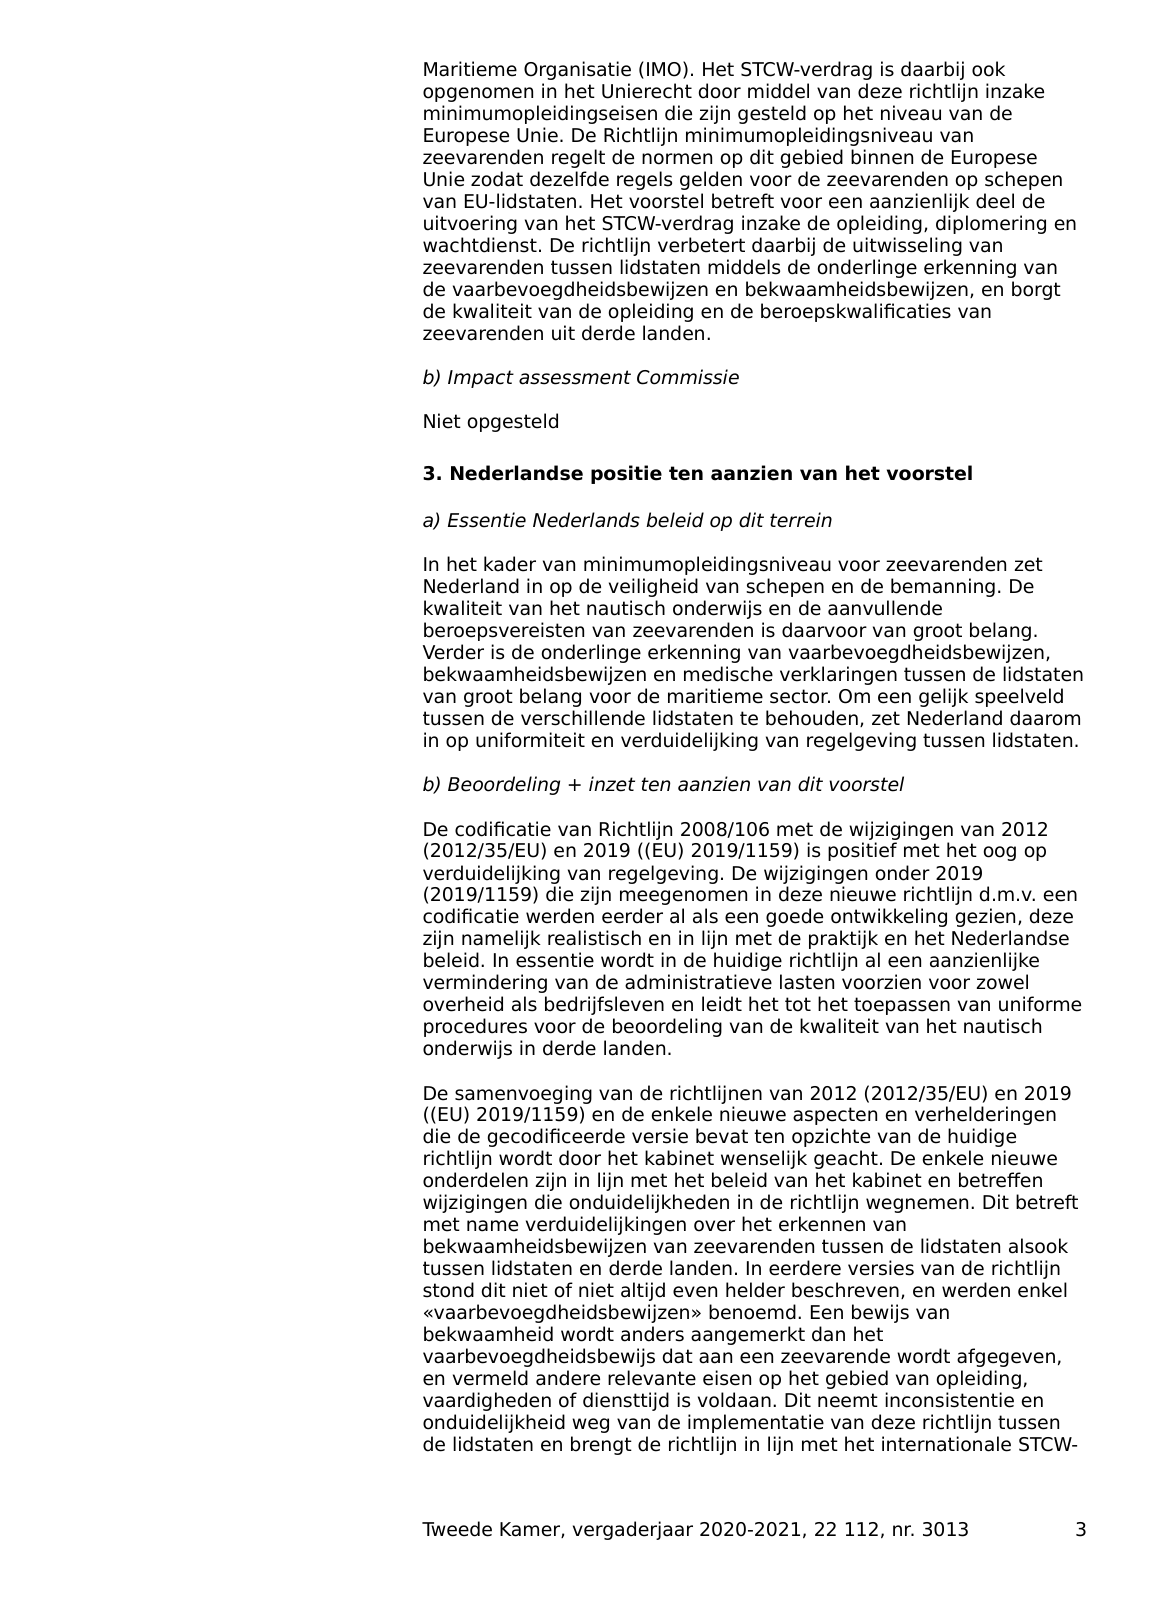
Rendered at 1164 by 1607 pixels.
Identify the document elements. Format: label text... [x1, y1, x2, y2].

subtitle 3. Nederlandse positie ten aanzien van het voorstel [422, 463, 1087, 485]
text De samenvoeging van de richtlijnen van 2012 (2012/35/EU) en 2019 ((EU) 2019/1159) en de enkele nieuwe aspecten en verhelderingen die de gecodificeerde versie bevat ten opzichte van de huidige richtlijn wordt door het kabinet wenselijk geacht. De enkele nieuwe onderdelen zijn in lijn met het beleid van het kabinet en betreffen wijzigingen die onduidelijkheden in de richtlijn wegnemen. Dit betreft met name verduidelijkingen over het erkennen van bekwaamheidsbewijzen van zeevarenden tussen de lidstaten alsook tussen lidstaten en derde landen. In eerdere versies van de richtlijn stond dit niet of niet altijd even helder beschreven, en werden enkel «vaarbevoegdheidsbewijzen» benoemd. Een bewijs van bekwaamheid wordt anders aangemerkt dan het vaarbevoegdheidsbewijs dat aan een zeevarende wordt afgegeven, en vermeld andere relevante eisen op het gebied van opleiding, vaardigheden of diensttijd is voldaan. Dit neemt inconsistentie en onduidelijkheid weg van de implementatie van deze richtlijn tussen de lidstaten en brengt de richtlijn in lijn met het internationale STCW- [422, 1082, 1087, 1456]
subtitle a) Essentie Nederlands beleid op dit terrein [422, 510, 1087, 532]
subtitle b) Beoordeling + inzet ten aanzien van dit voorstel [422, 774, 1087, 796]
text In het kader van minimumopleidingsniveau voor zeevarenden zet Nederland in op de veiligheid van schepen en de bemanning. De kwaliteit van het nautisch onderwijs en de aanvullende beroepsvereisten van zeevarenden is daarvoor van groot belang. Verder is de onderlinge erkenning van vaarbevoegdheidsbewijzen, bekwaamheidsbewijzen en medische verklaringen tussen de lidstaten van groot belang voor de maritieme sector. Om een gelijk speelveld tussen de verschillende lidstaten te behouden, zet Nederland daarom in op uniformiteit en verduidelijking van regelgeving tussen lidstaten. [422, 554, 1087, 752]
subtitle b) Impact assessment Commissie [422, 367, 1087, 389]
text Maritieme Organisatie (IMO). Het STCW-verdrag is daarbij ook opgenomen in het Unierecht door middel van deze richtlijn inzake minimumopleidingseisen die zijn gesteld op het niveau van de Europese Unie. De Richtlijn minimumopleidingsniveau van zeevarenden regelt de normen op dit gebied binnen de Europese Unie zodat dezelfde regels gelden voor de zeevarenden op schepen van EU-lidstaten. Het voorstel betreft voor een aanzienlijk deel de uitvoering van het STCW-verdrag inzake de opleiding, diplomering en wachtdienst. De richtlijn verbetert daarbij de uitwisseling van zeevarenden tussen lidstaten middels de onderlinge erkenning van de vaarbevoegdheidsbewijzen en bekwaamheidsbewijzen, en borgt de kwaliteit van de opleiding en de beroepskwalificaties van zeevarenden uit derde landen. [422, 59, 1087, 345]
text Niet opgesteld [422, 411, 1087, 433]
text De codificatie van Richtlijn 2008/106 met de wijzigingen van 2012 (2012/35/EU) en 2019 ((EU) 2019/1159) is positief met het oog op verduidelijking van regelgeving. De wijzigingen onder 2019 (2019/1159) die zijn meegenomen in deze nieuwe richtlijn d.m.v. een codificatie werden eerder al als een goede ontwikkeling gezien, deze zijn namelijk realistisch en in lijn met de praktijk en het Nederlandse beleid. In essentie wordt in de huidige richtlijn al een aanzienlijke vermindering van de administratieve lasten voorzien voor zowel overheid als bedrijfsleven en leidt het tot het toepassen van uniforme procedures voor de beoordeling van de kwaliteit van het nautisch onderwijs in derde landen. [422, 818, 1087, 1060]
